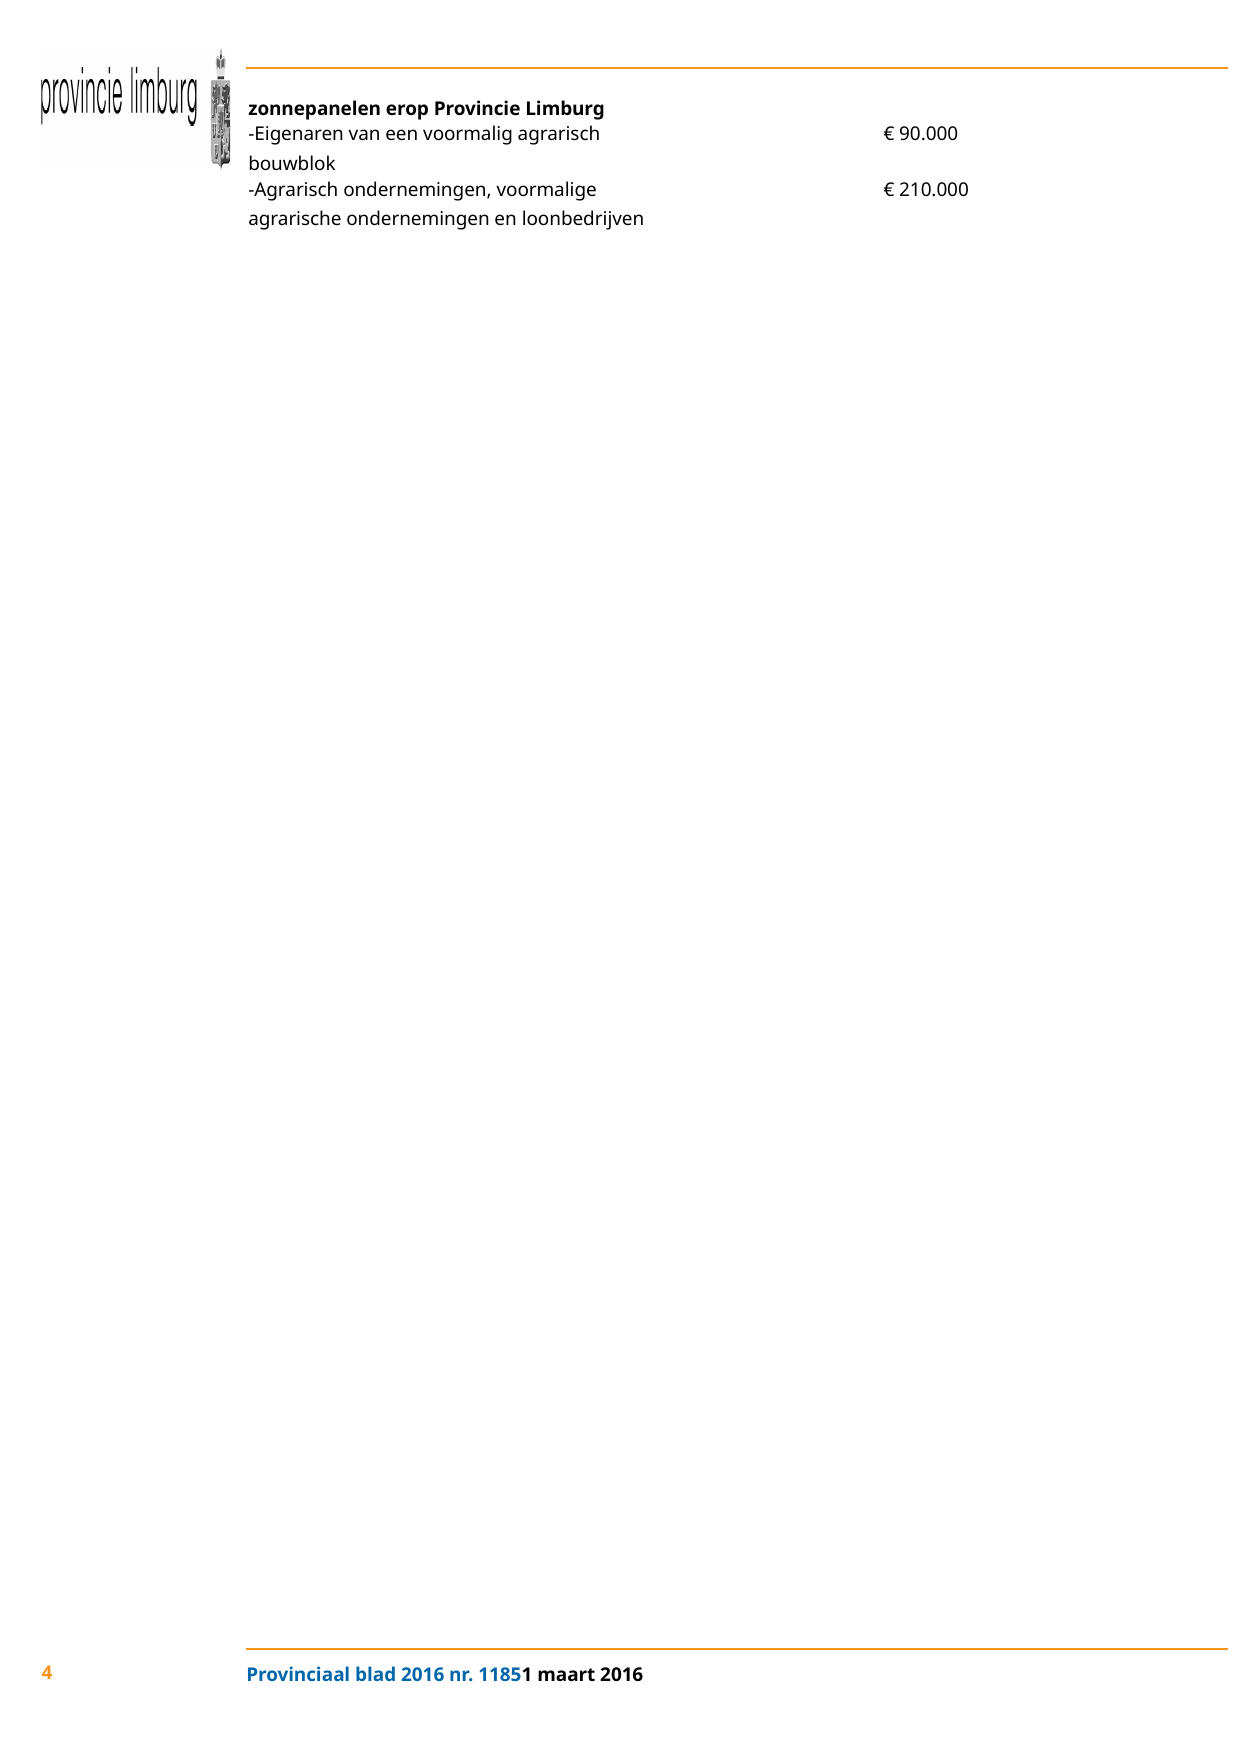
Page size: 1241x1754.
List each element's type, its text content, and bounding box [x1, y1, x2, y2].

table_cell -Eigenaren van een voormalig agrarisch bouwblok [248, 121, 677, 176]
table_cell € 210.000 [883, 176, 1152, 231]
table_cell [883, 95, 1152, 121]
table_cell [678, 95, 883, 121]
picture [41, 47, 231, 172]
table_cell € 90.000 [883, 121, 1152, 176]
table_cell -Agrarisch ondernemingen, voormalige agrarische ondernemingen en loonbedrijven [248, 176, 677, 231]
table_cell [678, 176, 883, 231]
table_cell zonnepanelen erop Provincie Limburg [248, 95, 677, 121]
table_cell [678, 121, 883, 176]
